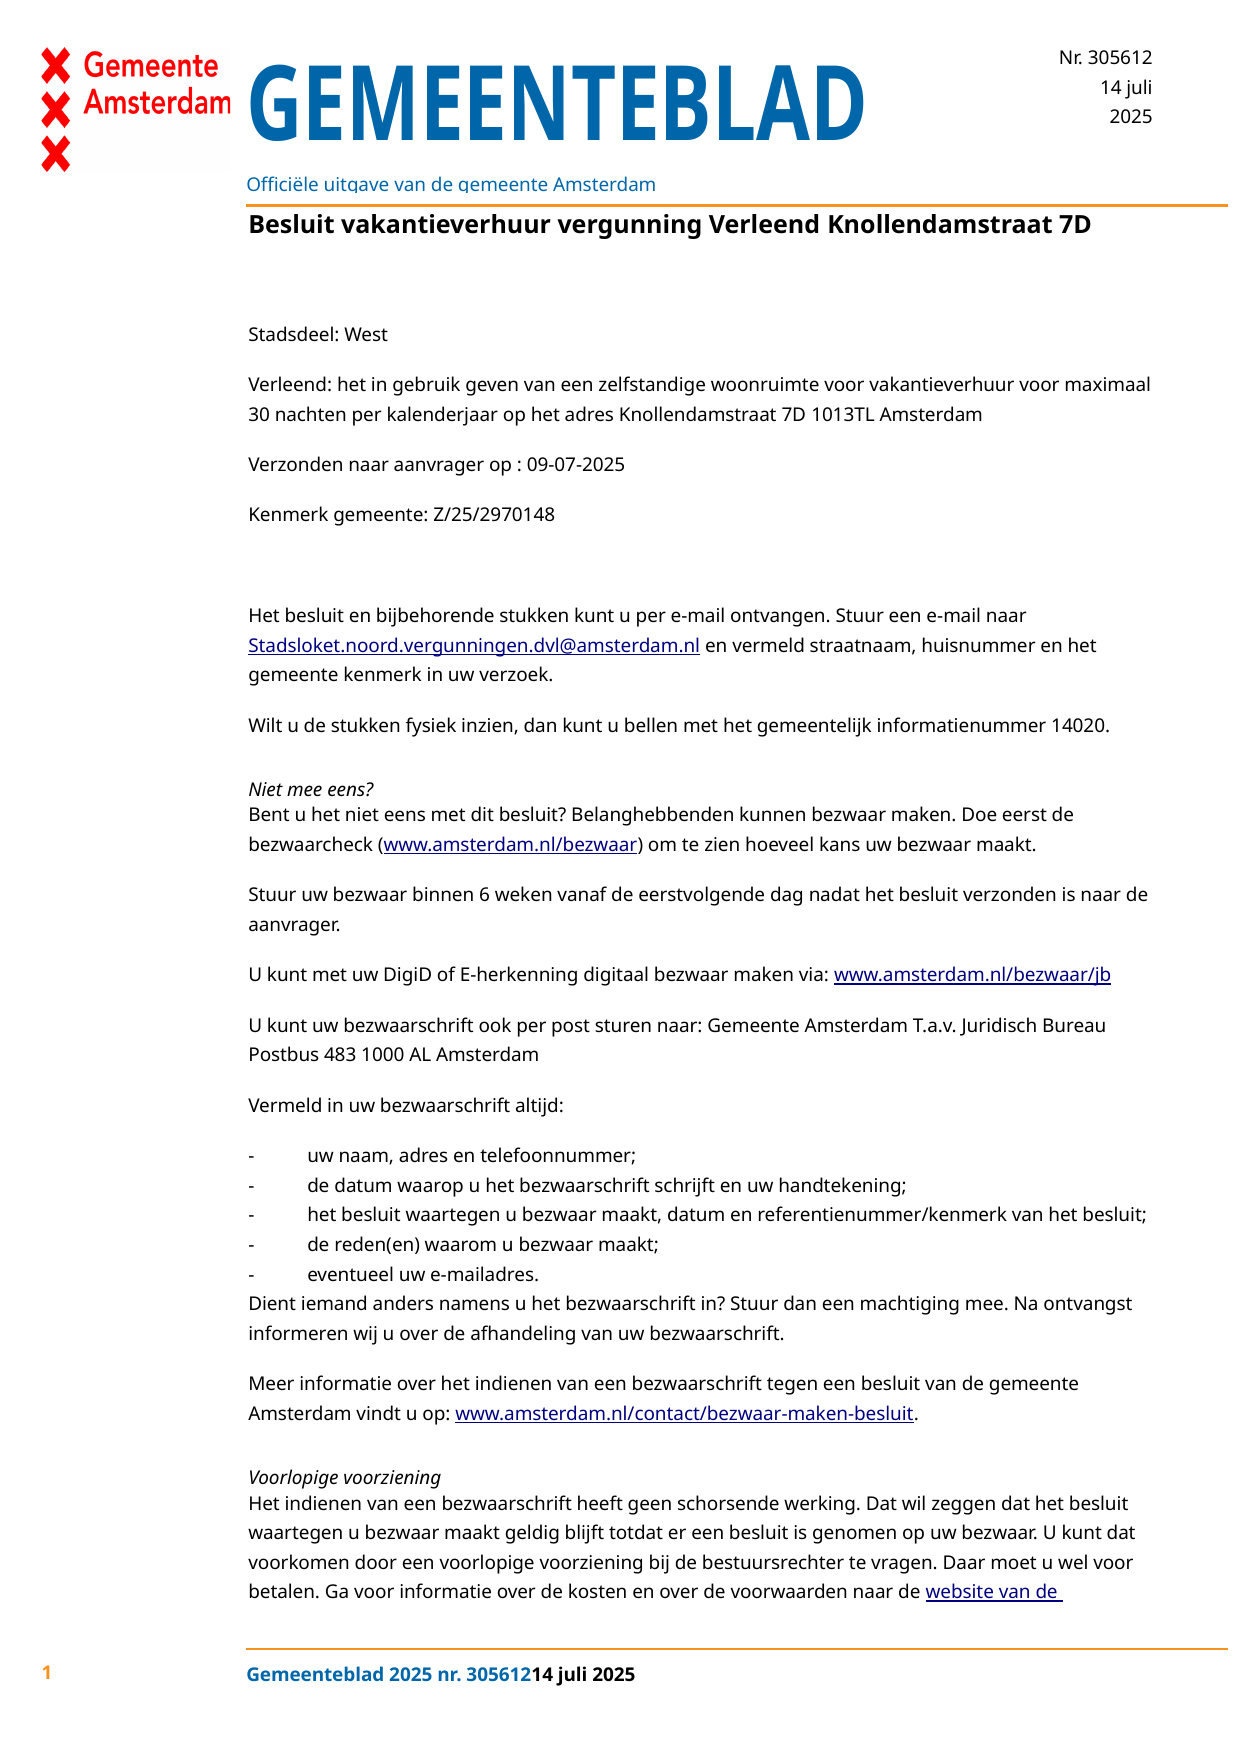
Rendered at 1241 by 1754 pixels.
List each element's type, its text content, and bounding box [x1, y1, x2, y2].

text Niet mee eens? [248, 776, 1152, 802]
text Bent u het niet eens met dit besluit? Belanghebbenden kunnen bezwaar maken. Doe eerst de bezwaarcheck (www.amsterdam.nl/bezwaar) om te zien hoeveel kans uw bezwaar maakt. [248, 802, 1152, 857]
text Stuur uw bezwaar binnen 6 weken vanaf de eerstvolgende dag nadat het besluit verzonden is naar de aanvrager. [248, 882, 1152, 937]
text Kenmerk gemeente: Z/25/2970148 [248, 502, 1152, 527]
text Dient iemand anders namens u het bezwaarschrift in? Stuur dan een machtiging mee. Na ontvangst informeren wij u over de afhandeling van uw bezwaarschrift. [248, 1290, 1152, 1346]
text Het besluit en bijbehorende stukken kunt u per e-mail ontvangen. Stuur een e-mail naar Stadsloket.noord.vergunningen.dvl@amsterdam.nl en vermeld straatnaam, huisnummer en het gemeente kenmerk in uw verzoek. [248, 602, 1152, 687]
text Voorlopige voorziening [248, 1464, 1152, 1490]
text U kunt uw bezwaarschrift ook per post sturen naar: Gemeente Amsterdam T.a.v. Juridisch Bureau Postbus 483 1000 AL Amsterdam [248, 1012, 1152, 1067]
list eventueel uw e-mailadres. [248, 1261, 1152, 1287]
list uw naam, adres en telefoonnummer; [248, 1142, 1152, 1168]
list de datum waarop u het bezwaarschrift schrijft en uw handtekening; [248, 1172, 1152, 1198]
list het besluit waartegen u bezwaar maakt, datum en referentienummer/kenmerk van het besluit; [248, 1202, 1152, 1227]
text Verzonden naar aanvrager op : 09-07-2025 [248, 451, 1152, 477]
list de reden(en) waarom u bezwaar maakt; [248, 1231, 1152, 1257]
text Het indienen van een bezwaarschrift heeft geen schorsende werking. Dat wil zeggen dat het besluit waartegen u bezwaar maakt geldig blijft totdat er een besluit is genomen op uw bezwaar. U kunt dat voorkomen door een voorlopige voorziening bij de bestuursrechter te vragen. Daar moet u wel voor betalen. Ga voor informatie over de kosten en over de voorwaarden naar de website van de [248, 1490, 1152, 1604]
text Meer informatie over het indienen van een bezwaarschrift tegen een besluit van de gemeente Amsterdam vindt u op: www.amsterdam.nl/contact/bezwaar-maken-besluit. [248, 1370, 1152, 1426]
text Besluit vakantieverhuur vergunning Verleend Knollendamstraat 7D [248, 207, 1152, 241]
text U kunt met uw DigiD of E-herkenning digitaal bezwaar maken via: www.amsterdam.nl/bezwaar/jb [248, 962, 1152, 987]
text Wilt u de stukken fysiek inzien, dan kunt u bellen met het gemeentelijk informatienummer 14020. [248, 712, 1152, 738]
text Vermeld in uw bezwaarschrift altijd: [248, 1092, 1152, 1118]
picture [41, 47, 231, 172]
text Verleend: het in gebruik geven van een zelfstandige woonruimte voor vakantieverhuur voor maximaal 30 nachten per kalenderjaar op het adres Knollendamstraat 7D 1013TL Amsterdam [248, 371, 1152, 426]
text Stadsdeel: West [248, 321, 1152, 346]
